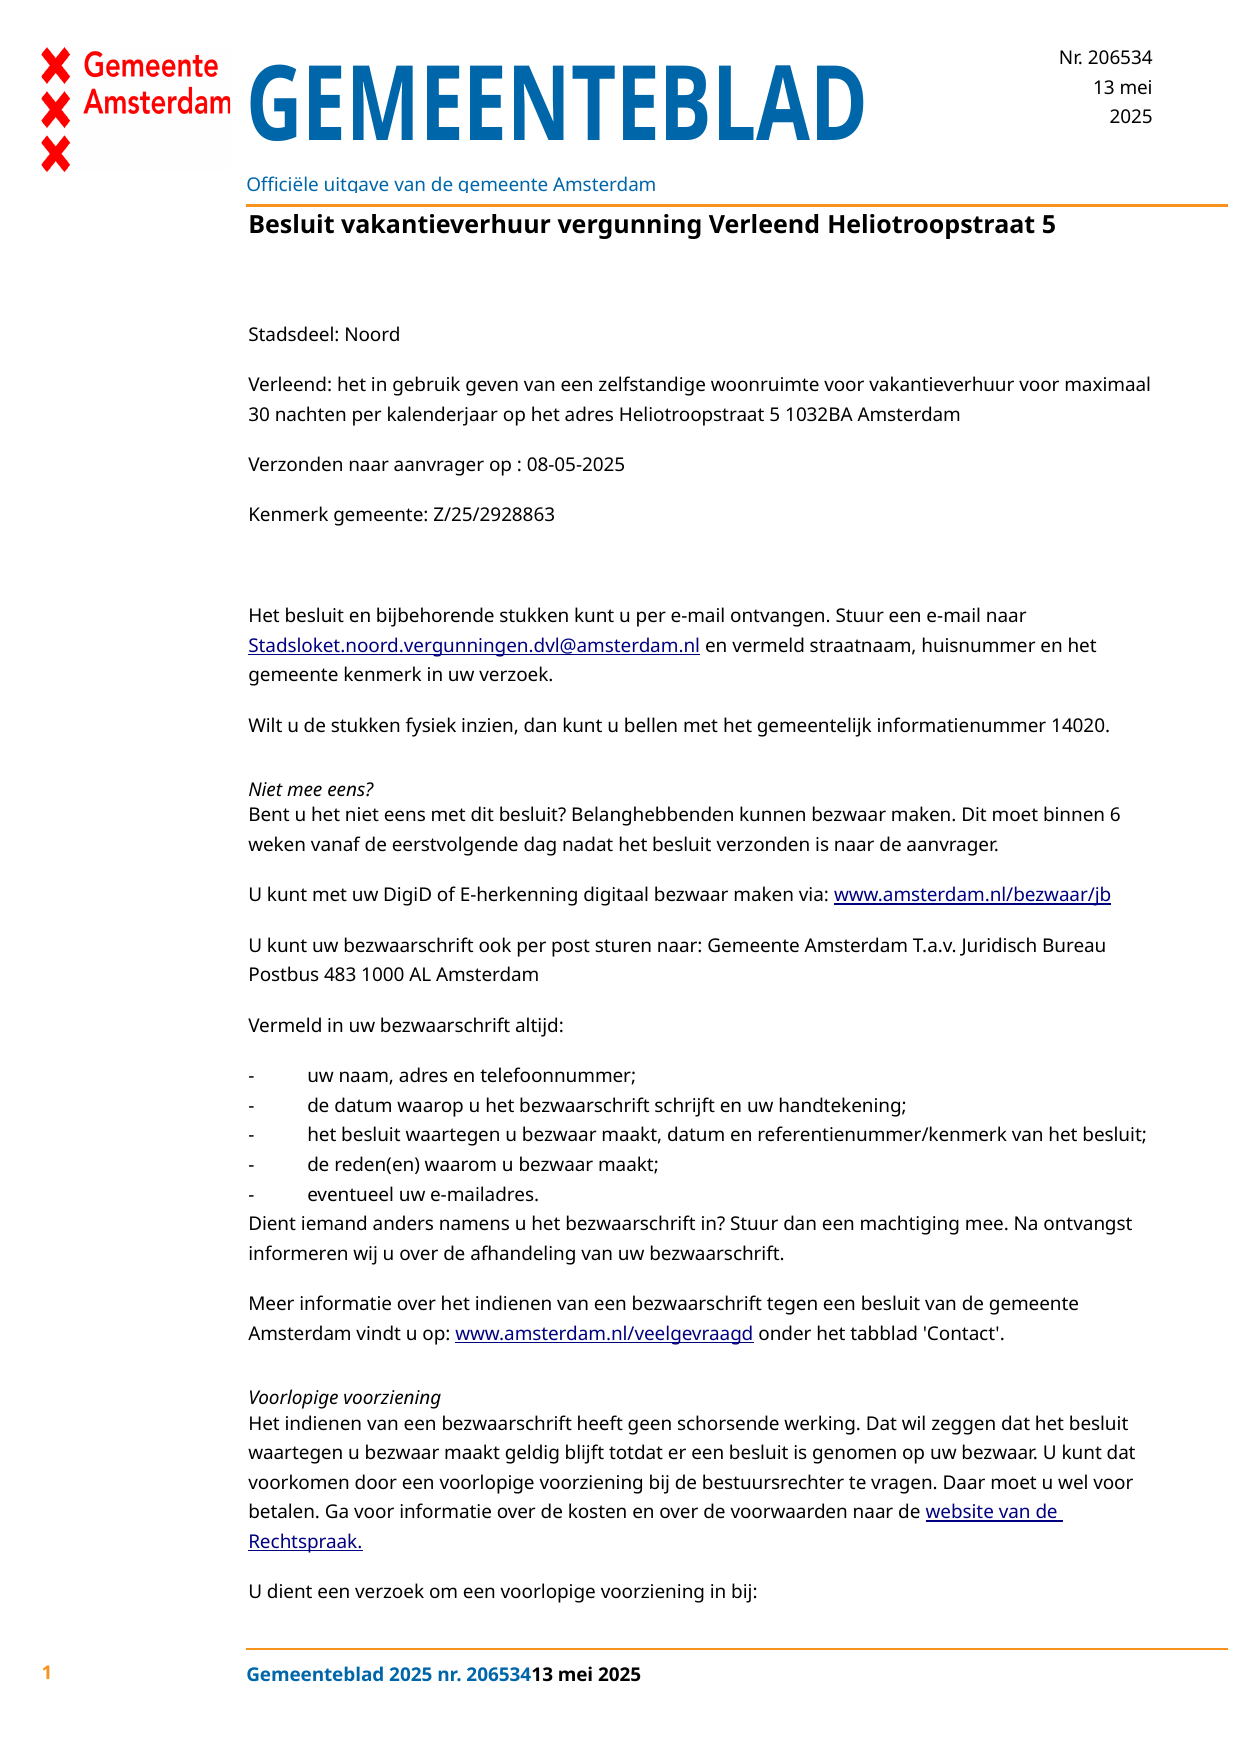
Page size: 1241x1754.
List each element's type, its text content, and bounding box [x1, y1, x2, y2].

text Verzonden naar aanvrager op : 08-05-2025 [248, 451, 1152, 477]
text Verleend: het in gebruik geven van een zelfstandige woonruimte voor vakantieverhuur voor maximaal 30 nachten per kalenderjaar op het adres Heliotroopstraat 5 1032BA Amsterdam [248, 371, 1152, 426]
text Het besluit en bijbehorende stukken kunt u per e-mail ontvangen. Stuur een e-mail naar Stadsloket.noord.vergunningen.dvl@amsterdam.nl en vermeld straatnaam, huisnummer en het gemeente kenmerk in uw verzoek. [248, 602, 1152, 687]
list de reden(en) waarom u bezwaar maakt; [248, 1151, 1152, 1177]
text Besluit vakantieverhuur vergunning Verleend Heliotroopstraat 5 [248, 207, 1152, 241]
text Stadsdeel: Noord [248, 321, 1152, 346]
list eventueel uw e-mailadres. [248, 1181, 1152, 1207]
text Meer informatie over het indienen van een bezwaarschrift tegen een besluit van de gemeente Amsterdam vindt u op: www.amsterdam.nl/veelgevraagd onder het tabblad 'Contact'. [248, 1290, 1152, 1346]
list de datum waarop u het bezwaarschrift schrijft en uw handtekening; [248, 1092, 1152, 1118]
text Dient iemand anders namens u het bezwaarschrift in? Stuur dan een machtiging mee. Na ontvangst informeren wij u over de afhandeling van uw bezwaarschrift. [248, 1210, 1152, 1266]
text U kunt uw bezwaarschrift ook per post sturen naar: Gemeente Amsterdam T.a.v. Juridisch Bureau Postbus 483 1000 AL Amsterdam [248, 932, 1152, 987]
text Niet mee eens? [248, 776, 1152, 802]
text Wilt u de stukken fysiek inzien, dan kunt u bellen met het gemeentelijk informatienummer 14020. [248, 712, 1152, 738]
list het besluit waartegen u bezwaar maakt, datum en referentienummer/kenmerk van het besluit; [248, 1122, 1152, 1147]
picture [41, 47, 231, 172]
text U dient een verzoek om een voorlopige voorziening in bij: [248, 1578, 1152, 1604]
text Voorlopige voorziening [248, 1384, 1152, 1410]
text Het indienen van een bezwaarschrift heeft geen schorsende werking. Dat wil zeggen dat het besluit waartegen u bezwaar maakt geldig blijft totdat er een besluit is genomen op uw bezwaar. U kunt dat voorkomen door een voorlopige voorziening bij de bestuursrechter te vragen. Daar moet u wel voor betalen. Ga voor informatie over de kosten en over de voorwaarden naar de website van de Rechtspraak. [248, 1410, 1152, 1554]
list uw naam, adres en telefoonnummer; [248, 1062, 1152, 1088]
text U kunt met uw DigiD of E-herkenning digitaal bezwaar maken via: www.amsterdam.nl/bezwaar/jb [248, 882, 1152, 907]
text Bent u het niet eens met dit besluit? Belanghebbenden kunnen bezwaar maken. Dit moet binnen 6 weken vanaf de eerstvolgende dag nadat het besluit verzonden is naar de aanvrager. [248, 802, 1152, 857]
text Vermeld in uw bezwaarschrift altijd: [248, 1012, 1152, 1038]
text Kenmerk gemeente: Z/25/2928863 [248, 502, 1152, 527]
